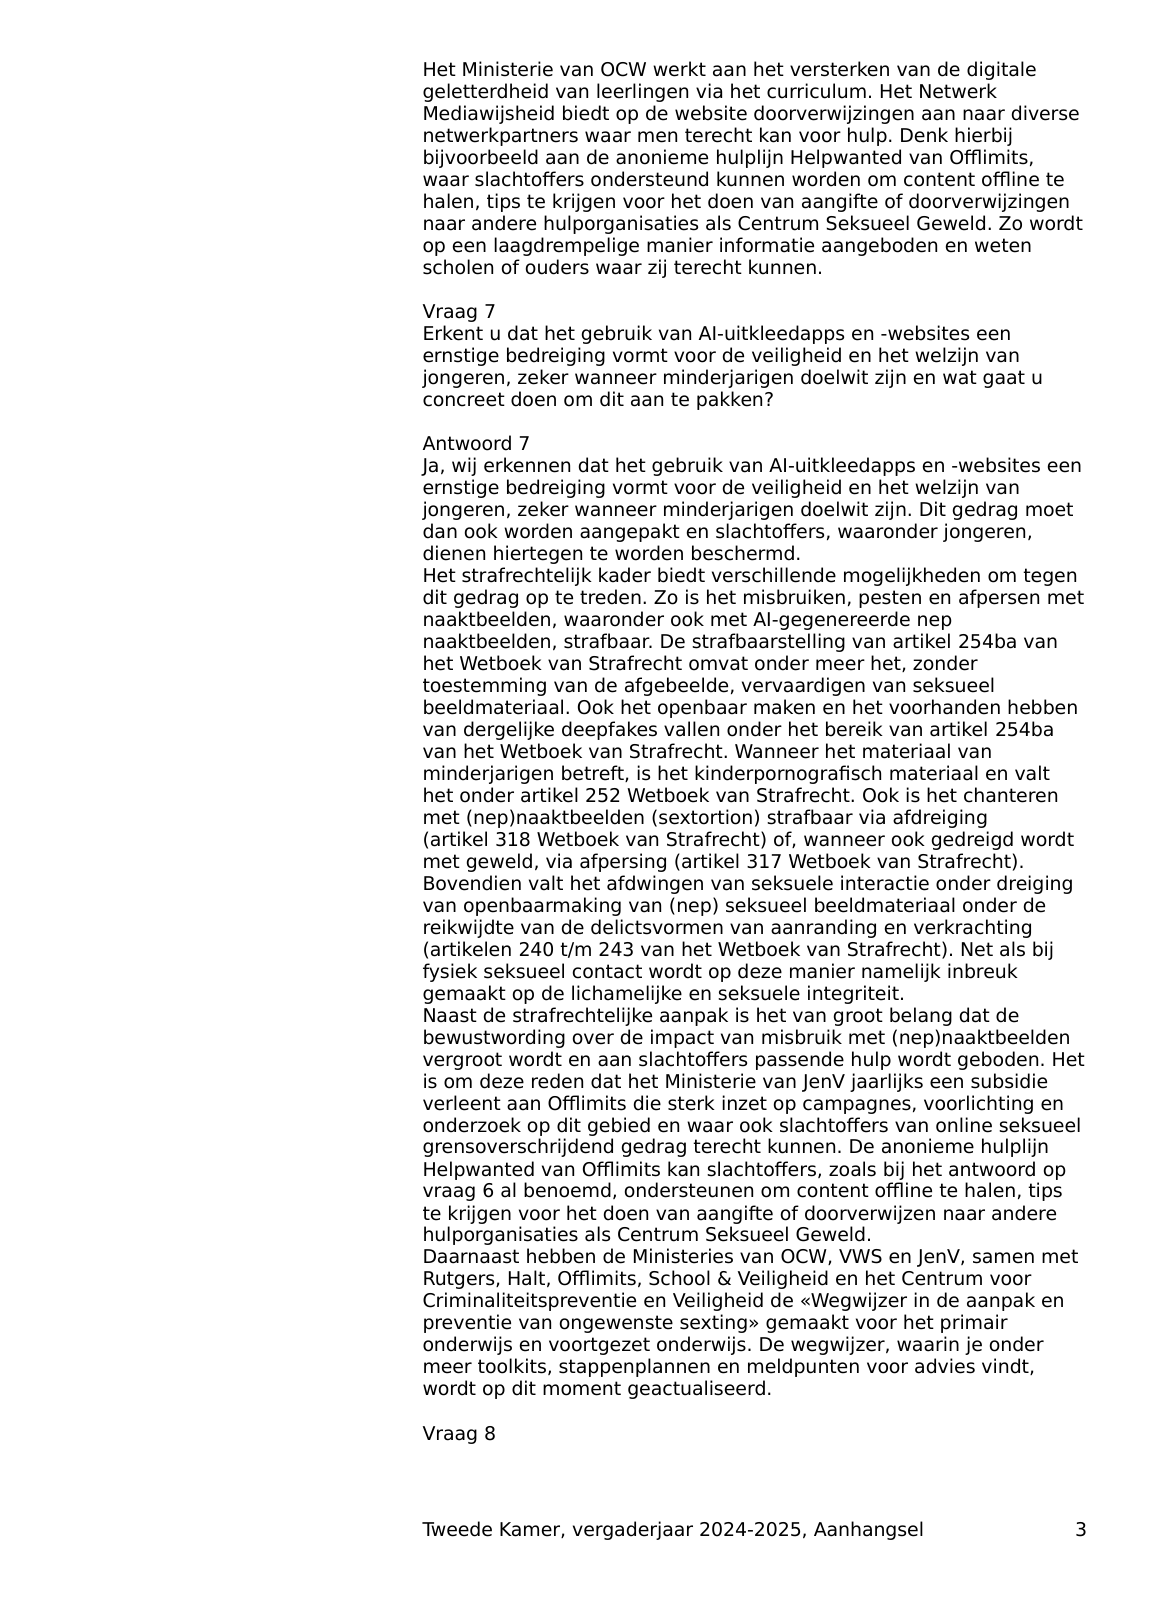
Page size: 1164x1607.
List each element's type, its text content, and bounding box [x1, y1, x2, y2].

text Het strafrechtelijk kader biedt verschillende mogelijkheden om tegen dit gedrag op te treden. Zo is het misbruiken, pesten en afpersen met naaktbeelden, waaronder ook met AI-gegenereerde nep naaktbeelden, strafbaar. De strafbaarstelling van artikel 254ba van het Wetboek van Strafrecht omvat onder meer het, zonder toestemming van de afgebeelde, vervaardigen van seksueel beeldmateriaal. Ook het openbaar maken en het voorhanden hebben van dergelijke deepfakes vallen onder het bereik van artikel 254ba van het Wetboek van Strafrecht. Wanneer het materiaal van minderjarigen betreft, is het kinderpornografisch materiaal en valt het onder artikel 252 Wetboek van Strafrecht. Ook is het chanteren met (nep)naaktbeelden (sextortion) strafbaar via afdreiging (artikel 318 Wetboek van Strafrecht) of, wanneer ook gedreigd wordt met geweld, via afpersing (artikel 317 Wetboek van Strafrecht). Bovendien valt het afdwingen van seksuele interactie onder dreiging van openbaarmaking van (nep) seksueel beeldmateriaal onder de reikwijdte van de delictsvormen van aanranding en verkrachting (artikelen 240 t/m 243 van het Wetboek van Strafrecht). Net als bij fysiek seksueel contact wordt op deze manier namelijk inbreuk gemaakt op de lichamelijke en seksuele integriteit. [422, 565, 1087, 1004]
text Het Ministerie van OCW werkt aan het versterken van de digitale geletterdheid van leerlingen via het curriculum. Het Netwerk Mediawijsheid biedt op de website doorverwijzingen aan naar diverse netwerkpartners waar men terecht kan voor hulp. Denk hierbij bijvoorbeeld aan de anonieme hulplijn Helpwanted van Offlimits, waar slachtoffers ondersteund kunnen worden om content offline te halen, tips te krijgen voor het doen van aangifte of doorverwijzingen naar andere hulporganisaties als Centrum Seksueel Geweld. Zo wordt op een laagdrempelige manier informatie aangeboden en weten scholen of ouders waar zij terecht kunnen. [422, 59, 1087, 279]
text Vraag 7 [422, 301, 1087, 323]
text Daarnaast hebben de Ministeries van OCW, VWS en JenV, samen met Rutgers, Halt, Offlimits, School & Veiligheid en het Centrum voor Criminaliteitspreventie en Veiligheid de «Wegwijzer in de aanpak en preventie van ongewenste sexting» gemaakt voor het primair onderwijs en voortgezet onderwijs. De wegwijzer, waarin je onder meer toolkits, stappenplannen en meldpunten voor advies vindt, wordt op dit moment geactualiseerd. [422, 1246, 1087, 1400]
text Erkent u dat het gebruik van AI-uitkleedapps en -websites een ernstige bedreiging vormt voor de veiligheid en het welzijn van jongeren, zeker wanneer minderjarigen doelwit zijn en wat gaat u concreet doen om dit aan te pakken? [422, 323, 1087, 411]
text Ja, wij erkennen dat het gebruik van AI-uitkleedapps en -websites een ernstige bedreiging vormt voor de veiligheid en het welzijn van jongeren, zeker wanneer minderjarigen doelwit zijn. Dit gedrag moet dan ook worden aangepakt en slachtoffers, waaronder jongeren, dienen hiertegen te worden beschermd. [422, 455, 1087, 565]
text Vraag 8 [422, 1422, 1087, 1444]
text Antwoord 7 [422, 433, 1087, 455]
text Naast de strafrechtelijke aanpak is het van groot belang dat de bewustwording over de impact van misbruik met (nep)naaktbeelden vergroot wordt en aan slachtoffers passende hulp wordt geboden. Het is om deze reden dat het Ministerie van JenV jaarlijks een subsidie verleent aan Offlimits die sterk inzet op campagnes, voorlichting en onderzoek op dit gebied en waar ook slachtoffers van online seksueel grensoverschrijdend gedrag terecht kunnen. De anonieme hulplijn Helpwanted van Offlimits kan slachtoffers, zoals bij het antwoord op vraag 6 al benoemd, ondersteunen om content offline te halen, tips te krijgen voor het doen van aangifte of doorverwijzen naar andere hulporganisaties als Centrum Seksueel Geweld. [422, 1004, 1087, 1246]
